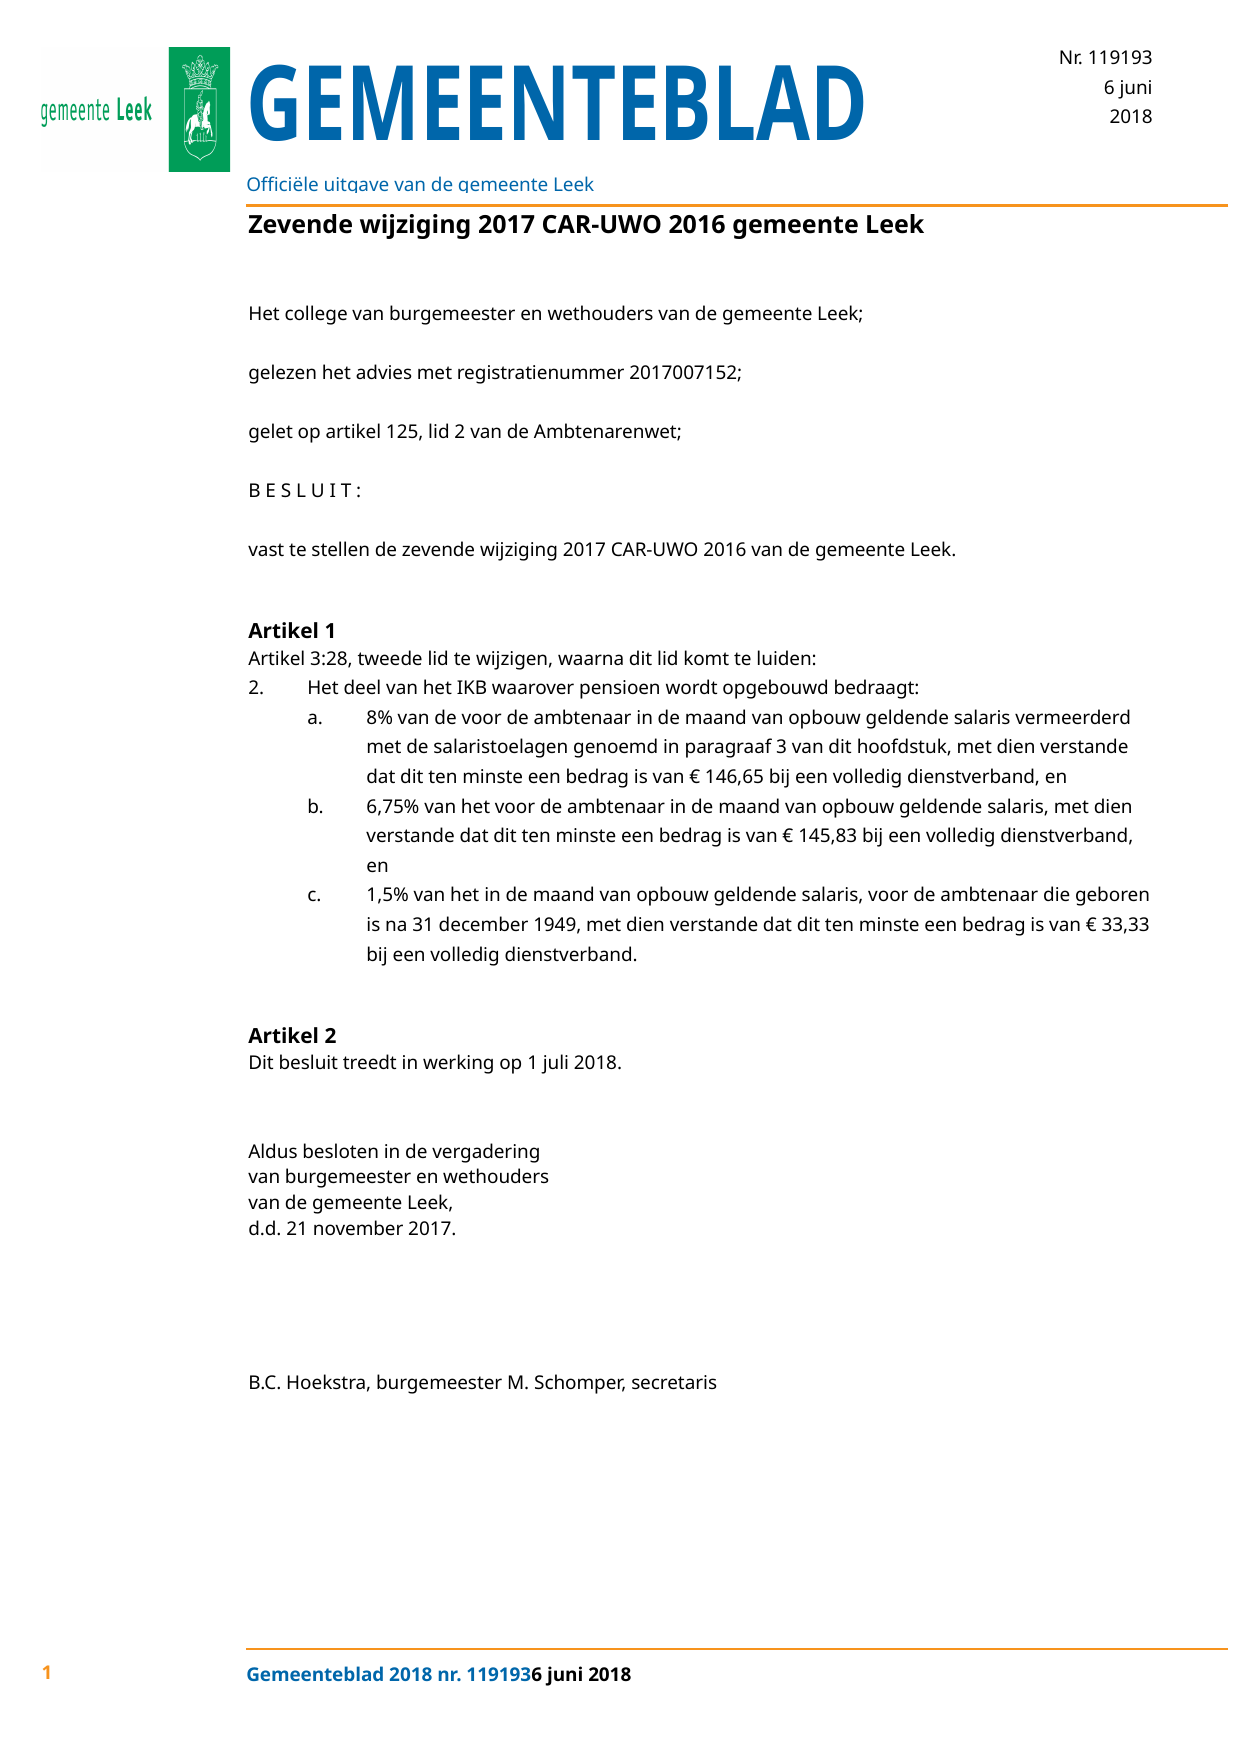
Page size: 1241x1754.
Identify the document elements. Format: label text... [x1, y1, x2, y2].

text Dit besluit treedt in werking op 1 juli 2018. [248, 1049, 1152, 1075]
text van de gemeente Leek, [248, 1189, 1152, 1215]
text Het college van burgemeester en wethouders van de gemeente Leek; [248, 300, 1152, 326]
text gelezen het advies met registratienummer 2017007152; [248, 359, 1152, 385]
text Zevende wijziging 2017 CAR-UWO 2016 gemeente Leek [248, 207, 1152, 241]
text Aldus besloten in de vergadering [248, 1138, 1152, 1164]
list 8% van de voor de ambtenaar in de maand van opbouw geldende salaris vermeerderd met de salaristoelagen genoemd in paragraaf 3 van dit hoofdstuk, met dien verstande dat dit ten minste een bedrag is van € 146,65 bij een volledig dienstverband, en [307, 704, 1152, 789]
text vast te stellen de zevende wijziging 2017 CAR-UWO 2016 van de gemeente Leek. [248, 537, 1152, 562]
picture [41, 47, 231, 172]
text Artikel 1 [248, 617, 1152, 645]
text B.C. Hoekstra, burgemeester M. Schomper, secretaris [248, 1369, 1152, 1395]
text gelet op artikel 125, lid 2 van de Ambtenarenwet; [248, 418, 1152, 444]
list 6,75% van het voor de ambtenaar in de maand van opbouw geldende salaris, met dien verstande dat dit ten minste een bedrag is van € 145,83 bij een volledig dienstverband, en [307, 793, 1152, 878]
text d.d. 21 november 2017. [248, 1215, 1152, 1241]
list Het deel van het IKB waarover pensioen wordt opgebouwd bedraagt: [248, 674, 1152, 700]
text Artikel 3:28, tweede lid te wijzigen, waarna dit lid komt te luiden: [248, 645, 1152, 671]
text Artikel 2 [248, 1021, 1152, 1049]
text van burgemeester en wethouders [248, 1164, 1152, 1189]
list 1,5% van het in de maand van opbouw geldende salaris, voor de ambtenaar die geboren is na 31 december 1949, met dien verstande dat dit ten minste een bedrag is van € 33,33 bij een volledig dienstverband. [307, 882, 1152, 967]
text B E S L U I T : [248, 477, 1152, 503]
